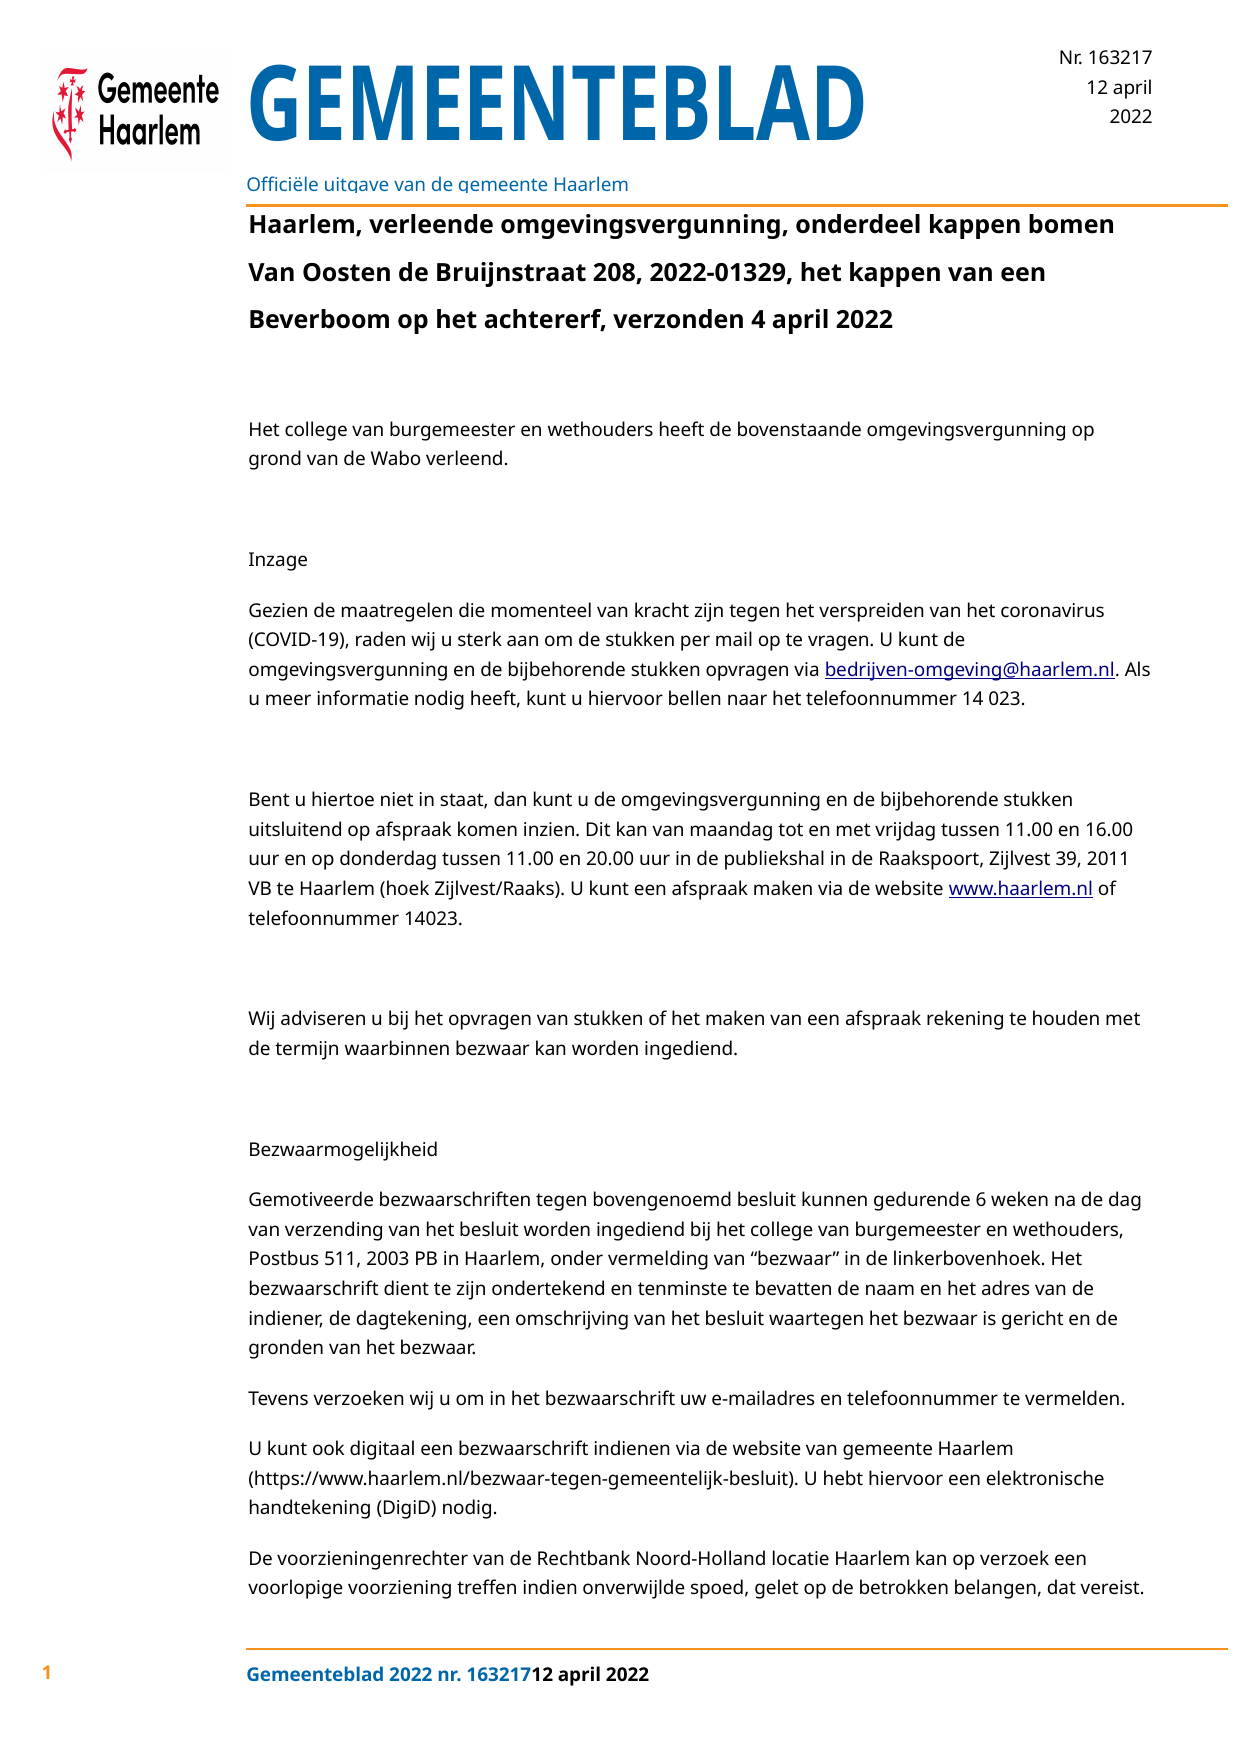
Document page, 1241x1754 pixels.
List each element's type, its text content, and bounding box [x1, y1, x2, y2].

text Gemotiveerde bezwaarschriften tegen bovengenoemd besluit kunnen gedurende 6 weken na de dag van verzending van het besluit worden ingediend bij het college van burgemeester en wethouders, Postbus 511, 2003 PB in Haarlem, onder vermelding van “bezwaar” in de linkerbovenhoek. Het bezwaarschrift dient te zijn ondertekend en tenminste te bevatten de naam en het adres van de indiener, de dagtekening, een omschrijving van het besluit waartegen het bezwaar is gericht en de gronden van het bezwaar. [248, 1186, 1152, 1360]
text Bezwaarmogelijkheid [248, 1136, 1152, 1162]
text Bent u hiertoe niet in staat, dan kunt u de omgevingsvergunning en de bijbehorende stukken uitsluitend op afspraak komen inzien. Dit kan van maandag tot en met vrijdag tussen 11.00 en 16.00 uur en op donderdag tussen 11.00 en 20.00 uur in de publiekshal in de Raakspoort, Zijlvest 39, 2011 VB te Haarlem (hoek Zijlvest/Raaks). U kunt een afspraak maken via de website www.haarlem.nl of telefoonnummer 14023. [248, 786, 1152, 930]
text Het college van burgemeester en wethouders heeft de bovenstaande omgevingsvergunning op grond van de Wabo verleend. [248, 416, 1152, 471]
picture [41, 47, 231, 172]
text Haarlem, verleende omgevingsvergunning, onderdeel kappen bomen Van Oosten de Bruijnstraat 208, 2022-01329, het kappen van een Beverboom op het achtererf, verzonden 4 april 2022 [248, 207, 1152, 336]
text U kunt ook digitaal een bezwaarschrift indienen via de website van gemeente Haarlem (https://www.haarlem.nl/bezwaar-tegen-gemeentelijk-besluit). U hebt hiervoor een elektronische handtekening (DigiD) nodig. [248, 1435, 1152, 1520]
text Inzage [248, 546, 1152, 572]
text Tevens verzoeken wij u om in het bezwaarschrift uw e-mailadres en telefoonnummer te vermelden. [248, 1385, 1152, 1410]
text Gezien de maatregelen die momenteel van kracht zijn tegen het verspreiden van het coronavirus (COVID-19), raden wij u sterk aan om de stukken per mail op te vragen. U kunt de omgevingsvergunning en de bijbehorende stukken opvragen via bedrijven-omgeving@haarlem.nl. Als u meer informatie nodig heeft, kunt u hiervoor bellen naar het telefoonnummer 14 023. [248, 597, 1152, 711]
text Wij adviseren u bij het opvragen van stukken of het maken van een afspraak rekening te houden met de termijn waarbinnen bezwaar kan worden ingediend. [248, 1006, 1152, 1061]
text De voorzieningenrechter van de Rechtbank Noord-Holland locatie Haarlem kan op verzoek een voorlopige voorziening treffen indien onverwijlde spoed, gelet op de betrokken belangen, dat vereist. [248, 1545, 1152, 1600]
